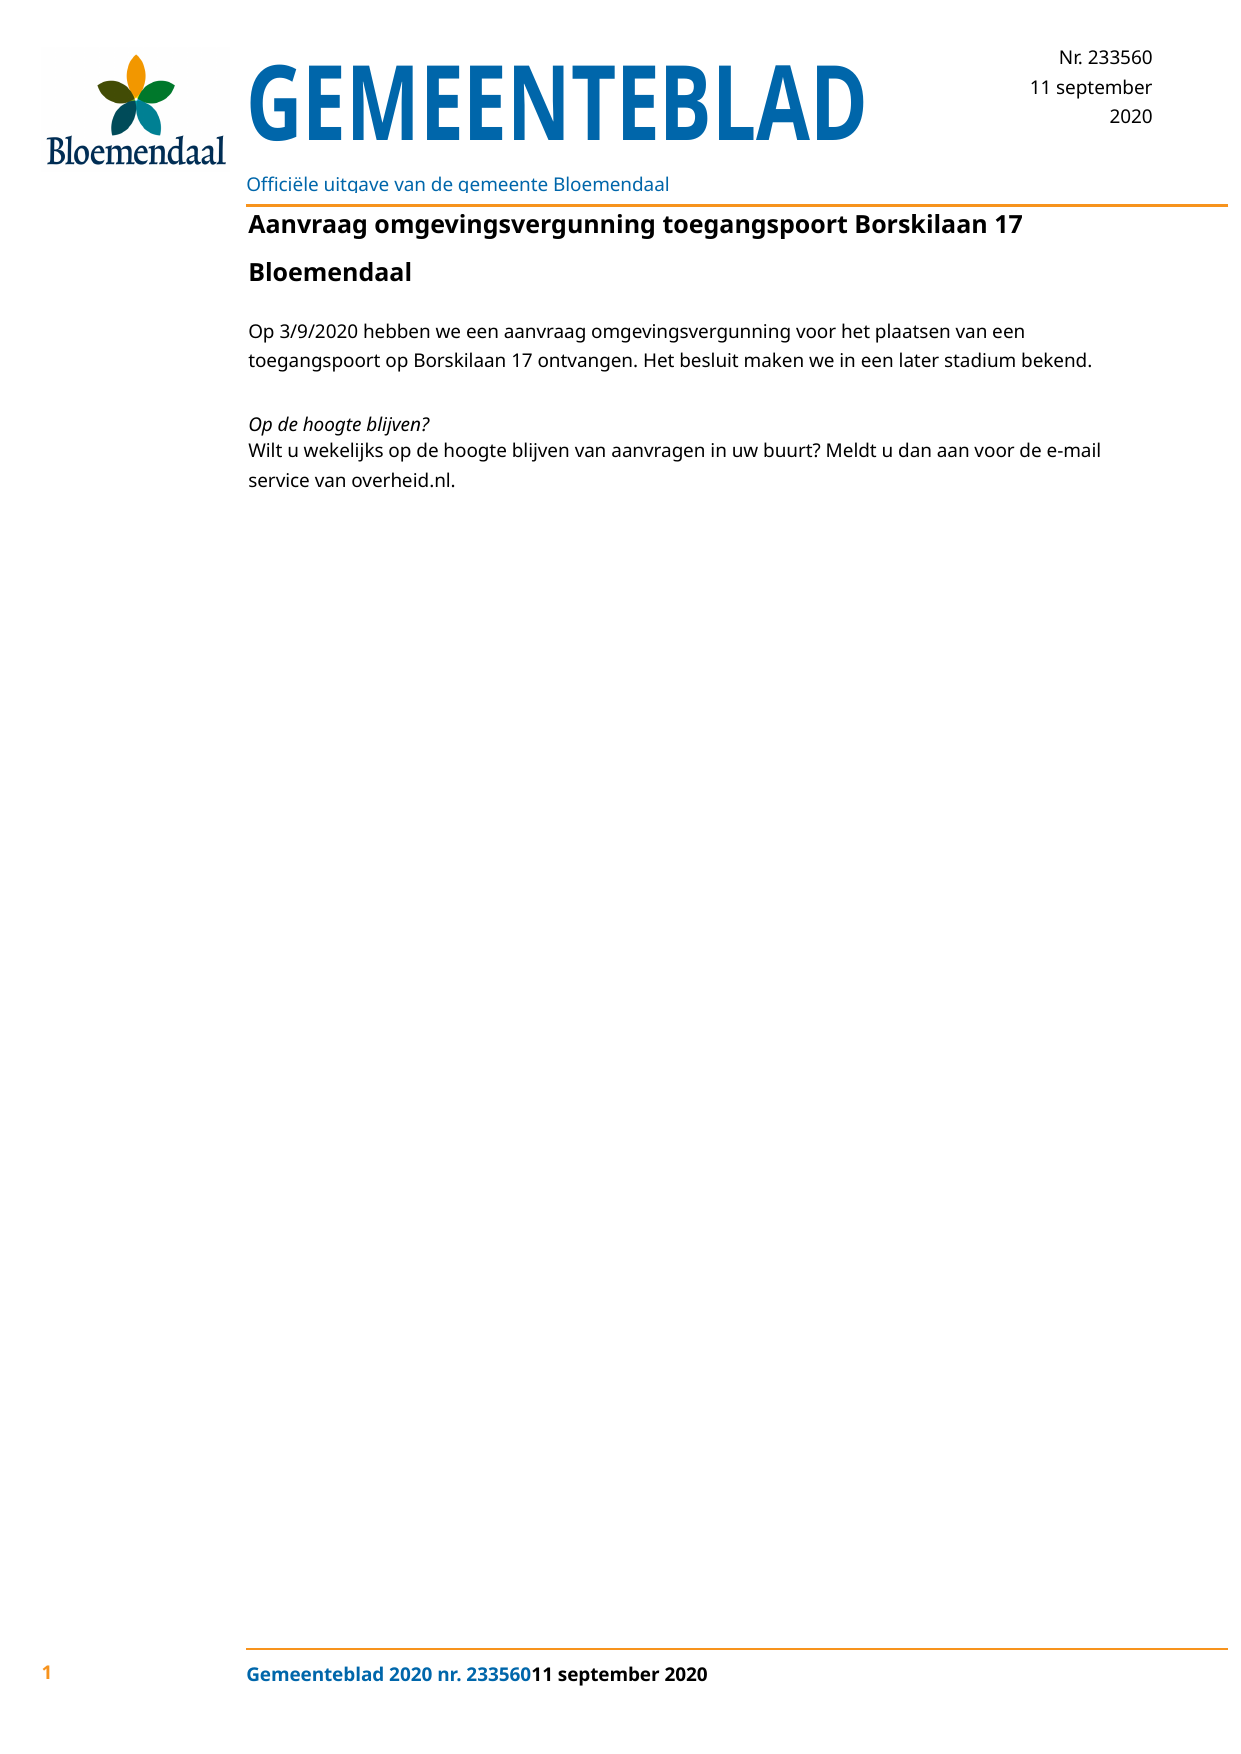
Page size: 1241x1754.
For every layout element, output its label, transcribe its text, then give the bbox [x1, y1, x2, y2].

text Op de hoogte blijven? [248, 411, 1152, 437]
text Op 3/9/2020 hebben we een aanvraag omgevingsvergunning voor het plaatsen van een toegangspoort op Borskilaan 17 ontvangen. Het besluit maken we in een later stadium bekend. [248, 318, 1152, 373]
text Aanvraag omgevingsvergunning toegangspoort Borskilaan 17 Bloemendaal [248, 207, 1152, 288]
picture [41, 47, 231, 172]
text Wilt u wekelijks op de hoogte blijven van aanvragen in uw buurt? Meldt u dan aan voor de e-mail service van overheid.nl. [248, 437, 1152, 492]
